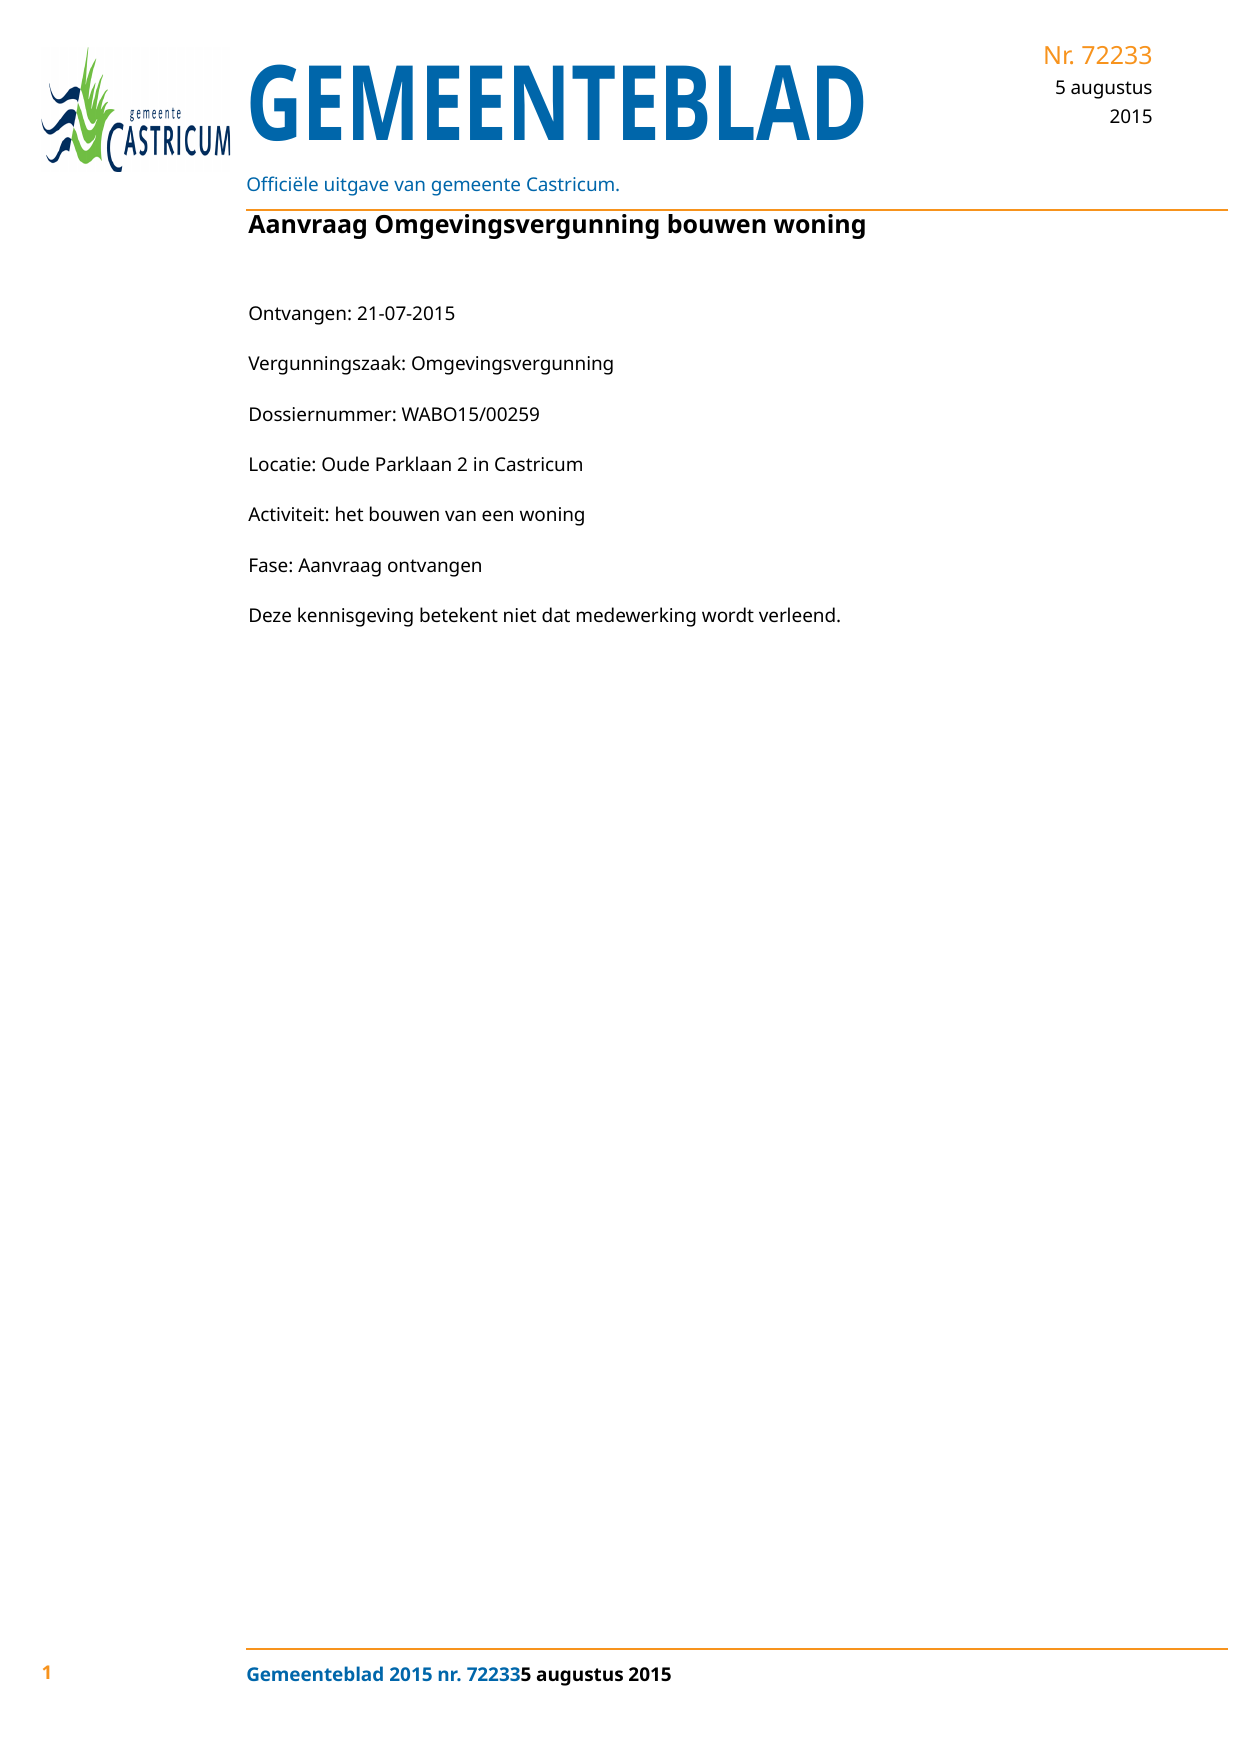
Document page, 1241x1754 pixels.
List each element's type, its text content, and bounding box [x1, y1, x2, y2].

text Aanvraag Omgevingsvergunning bouwen woning [248, 211, 1152, 241]
text Vergunningszaak: Omgevingsvergunning [248, 350, 1152, 376]
text Activiteit: het bouwen van een woning [248, 502, 1152, 527]
text Deze kennisgeving betekent niet dat medewerking wordt verleend. [248, 602, 1152, 628]
text Locatie: Oude Parklaan 2 in Castricum [248, 451, 1152, 477]
text Ontvangen: 21-07-2015 [248, 300, 1152, 326]
picture [41, 47, 231, 172]
text Dossiernummer: WABO15/00259 [248, 401, 1152, 426]
text Fase: Aanvraag ontvangen [248, 552, 1152, 578]
